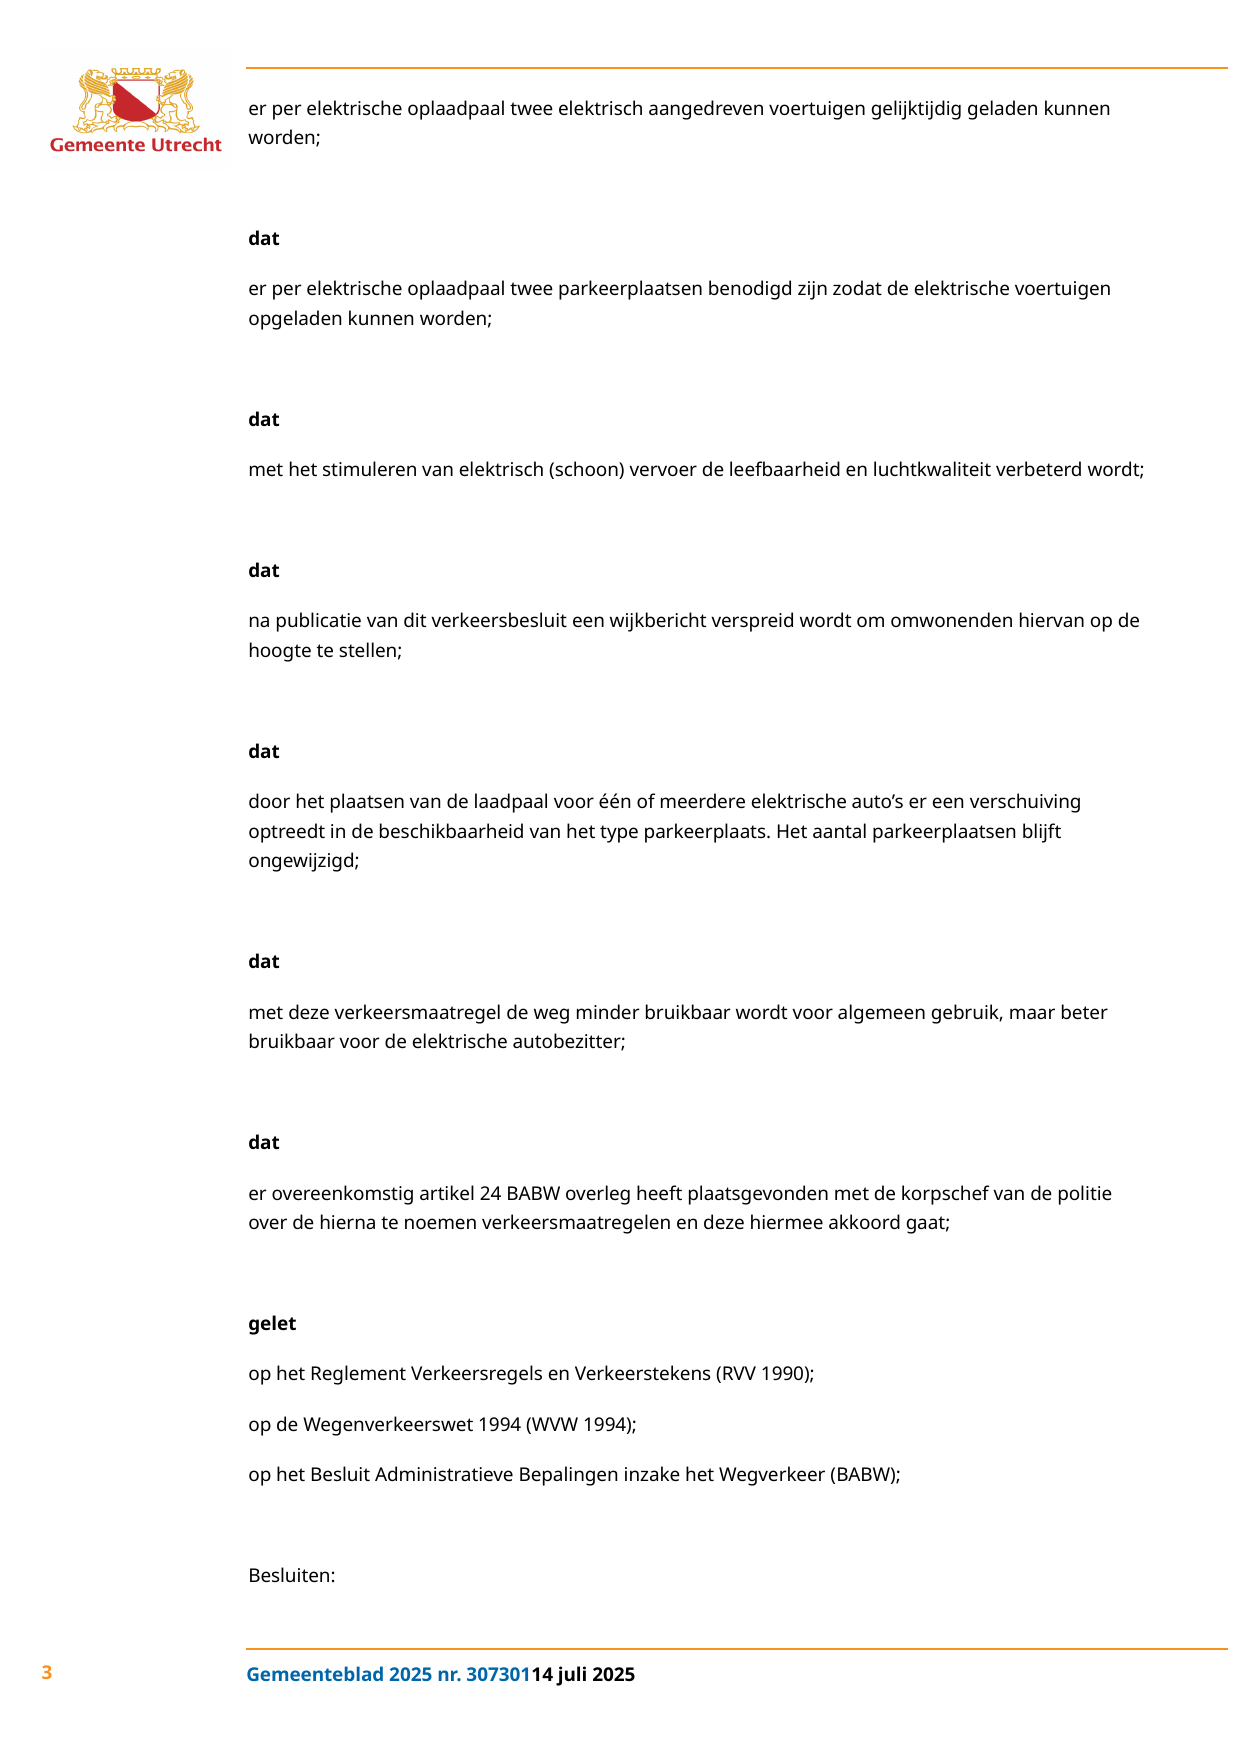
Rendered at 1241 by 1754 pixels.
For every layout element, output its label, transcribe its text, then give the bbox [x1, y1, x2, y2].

picture [41, 47, 231, 172]
text dat [248, 1129, 1152, 1155]
text gelet [248, 1310, 1152, 1336]
text dat [248, 225, 1152, 251]
text op de Wegenverkeerswet 1994 (WVW 1994); [248, 1411, 1152, 1437]
text met het stimuleren van elektrisch (schoon) vervoer de leefbaarheid en luchtkwaliteit verbeterd wordt; [248, 456, 1152, 482]
text na publicatie van dit verkeersbesluit een wijkbericht verspreid wordt om omwonenden hiervan op de hoogte te stellen; [248, 608, 1152, 663]
text door het plaatsen van de laadpaal voor één of meerdere elektrische auto’s er een verschuiving optreedt in de beschikbaarheid van het type parkeerplaats. Het aantal parkeerplaatsen blijft ongewijzigd; [248, 788, 1152, 873]
text dat [248, 406, 1152, 432]
text op het Besluit Administratieve Bepalingen inzake het Wegverkeer (BABW); [248, 1461, 1152, 1487]
text dat [248, 948, 1152, 974]
text er overeenkomstig artikel 24 BABW overleg heeft plaatsgevonden met de korpschef van de politie over de hierna te noemen verkeersmaatregelen en deze hiermee akkoord gaat; [248, 1180, 1152, 1235]
text Besluiten: [248, 1562, 1152, 1588]
text dat [248, 738, 1152, 764]
text met deze verkeersmaatregel de weg minder bruikbaar wordt voor algemeen gebruik, maar beter bruikbaar voor de elektrische autobezitter; [248, 999, 1152, 1054]
text dat [248, 557, 1152, 583]
text er per elektrische oplaadpaal twee parkeerplaatsen benodigd zijn zodat de elektrische voertuigen opgeladen kunnen worden; [248, 276, 1152, 331]
text op het Reglement Verkeersregels en Verkeerstekens (RVV 1990); [248, 1361, 1152, 1386]
text er per elektrische oplaadpaal twee elektrisch aangedreven voertuigen gelijktijdig geladen kunnen worden; [248, 95, 1152, 150]
